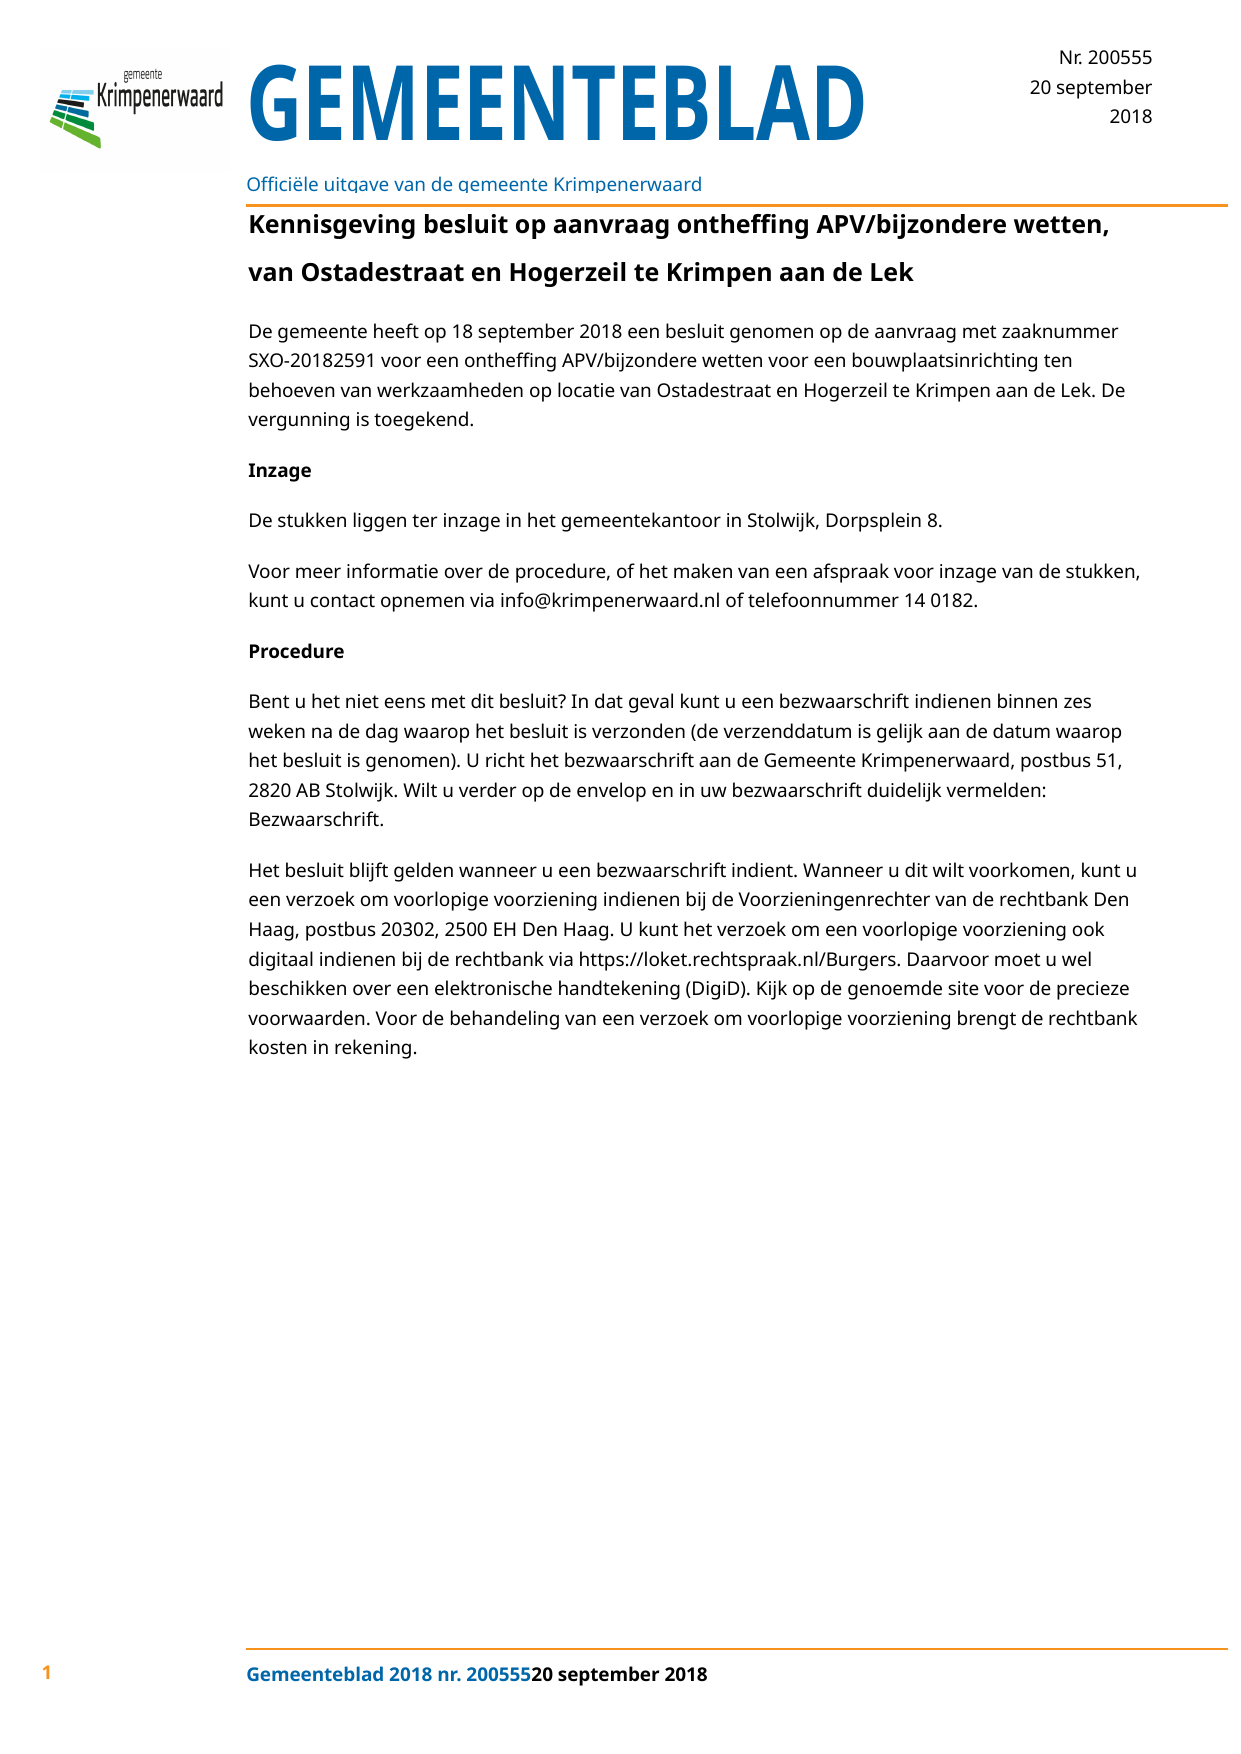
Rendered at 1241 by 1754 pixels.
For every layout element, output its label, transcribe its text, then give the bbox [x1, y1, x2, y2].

text De gemeente heeft op 18 september 2018 een besluit genomen op de aanvraag met zaaknummer SXO-20182591 voor een ontheffing APV/bijzondere wetten voor een bouwplaatsinrichting ten behoeven van werkzaamheden op locatie van Ostadestraat en Hogerzeil te Krimpen aan de Lek. De vergunning is toegekend. [248, 318, 1152, 432]
text Bent u het niet eens met dit besluit? In dat geval kunt u een bezwaarschrift indienen binnen zes weken na de dag waarop het besluit is verzonden (de verzenddatum is gelijk aan de datum waarop het besluit is genomen). U richt het bezwaarschrift aan de Gemeente Krimpenerwaard, postbus 51, 2820 AB Stolwijk. Wilt u verder op de envelop en in uw bezwaarschrift duidelijk vermelden: Bezwaarschrift. [248, 688, 1152, 832]
text Het besluit blijft gelden wanneer u een bezwaarschrift indient. Wanneer u dit wilt voorkomen, kunt u een verzoek om voorlopige voorziening indienen bij de Voorzieningenrechter van de rechtbank Den Haag, postbus 20302, 2500 EH Den Haag. U kunt het verzoek om een voorlopige voorziening ook digitaal indienen bij de rechtbank via https://loket.rechtspraak.nl/Burgers. Daarvoor moet u wel beschikken over een elektronische handtekening (DigiD). Kijk op de genoemde site voor de precieze voorwaarden. Voor de behandeling van een verzoek om voorlopige voorziening brengt de rechtbank kosten in rekening. [248, 857, 1152, 1060]
picture [41, 47, 231, 172]
text Voor meer informatie over de procedure, of het maken van een afspraak voor inzage van de stukken, kunt u contact opnemen via info@krimpenerwaard.nl of telefoonnummer 14 0182. [248, 558, 1152, 613]
text Kennisgeving besluit op aanvraag ontheffing APV/bijzondere wetten, van Ostadestraat en Hogerzeil te Krimpen aan de Lek [248, 207, 1152, 288]
text Procedure [248, 638, 1152, 664]
text De stukken liggen ter inzage in het gemeentekantoor in Stolwijk, Dorpsplein 8. [248, 507, 1152, 533]
text Inzage [248, 457, 1152, 483]
